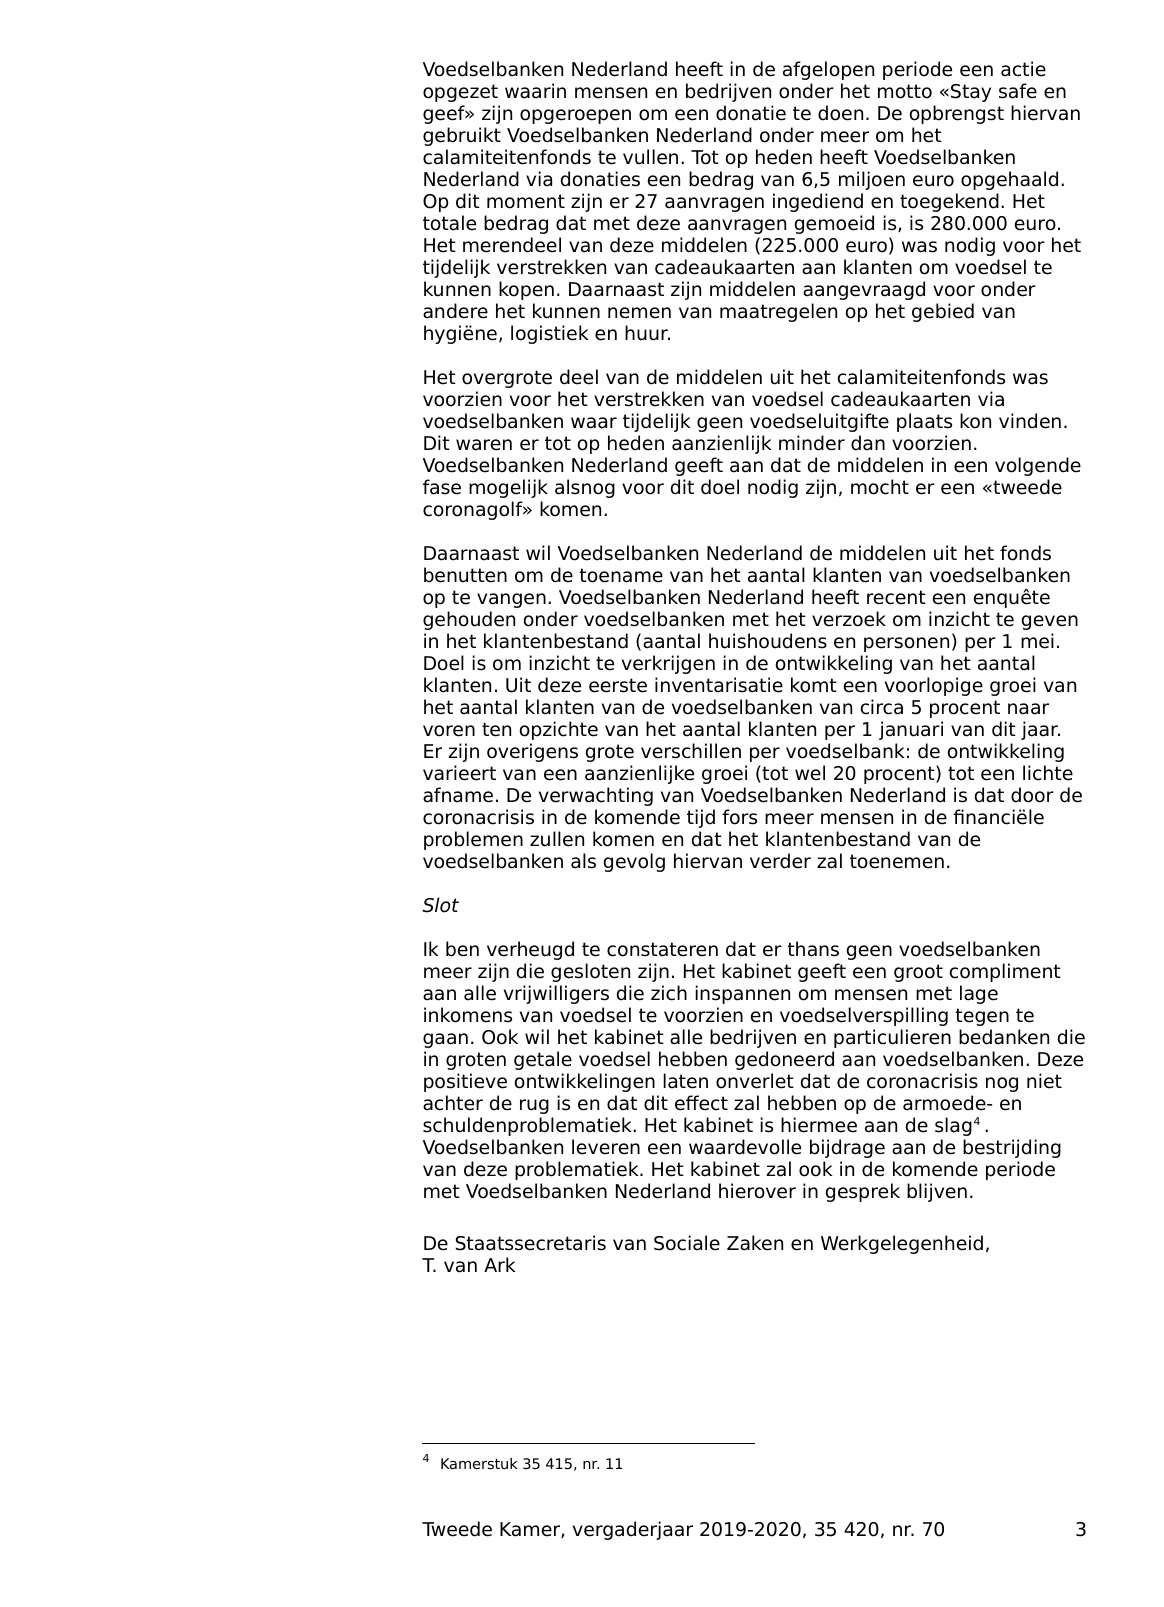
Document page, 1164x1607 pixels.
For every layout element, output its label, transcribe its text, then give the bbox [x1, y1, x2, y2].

text De Staatssecretaris van Sociale Zaken en Werkgelegenheid, T. van Ark [422, 1233, 1087, 1277]
text Ik ben verheugd te constateren dat er thans geen voedselbanken meer zijn die gesloten zijn. Het kabinet geeft een groot compliment aan alle vrijwilligers die zich inspannen om mensen met lage inkomens van voedsel te voorzien en voedselverspilling tegen te gaan. Ook wil het kabinet alle bedrijven en particulieren bedanken die in groten getale voedsel hebben gedoneerd aan voedselbanken. Deze positieve ontwikkelingen laten onverlet dat de coronacrisis nog niet achter de rug is en dat dit effect zal hebben op de armoede- en schuldenproblematiek. Het kabinet is hiermee aan de slag. Voedselbanken leveren een waardevolle bijdrage aan de bestrijding van deze problematiek. Het kabinet zal ook in de komende periode met Voedselbanken Nederland hierover in gesprek blijven. [422, 939, 1087, 1203]
text Kamerstuk 35 415, nr. 11 [422, 1452, 1087, 1474]
text Het overgrote deel van de middelen uit het calamiteitenfonds was voorzien voor het verstrekken van voedsel cadeaukaarten via voedselbanken waar tijdelijk geen voedseluitgifte plaats kon vinden. Dit waren er tot op heden aanzienlijk minder dan voorzien. Voedselbanken Nederland geeft aan dat de middelen in een volgende fase mogelijk alsnog voor dit doel nodig zijn, mocht er een «tweede coronagolf» komen. [422, 367, 1087, 521]
text Voedselbanken Nederland heeft in de afgelopen periode een actie opgezet waarin mensen en bedrijven onder het motto «Stay safe en geef» zijn opgeroepen om een donatie te doen. De opbrengst hiervan gebruikt Voedselbanken Nederland onder meer om het calamiteitenfonds te vullen. Tot op heden heeft Voedselbanken Nederland via donaties een bedrag van 6,5 miljoen euro opgehaald. Op dit moment zijn er 27 aanvragen ingediend en toegekend. Het totale bedrag dat met deze aanvragen gemoeid is, is 280.000 euro. Het merendeel van deze middelen (225.000 euro) was nodig voor het tijdelijk verstrekken van cadeaukaarten aan klanten om voedsel te kunnen kopen. Daarnaast zijn middelen aangevraagd voor onder andere het kunnen nemen van maatregelen op het gebied van hygiëne, logistiek en huur. [422, 59, 1087, 345]
text Daarnaast wil Voedselbanken Nederland de middelen uit het fonds benutten om de toename van het aantal klanten van voedselbanken op te vangen. Voedselbanken Nederland heeft recent een enquête gehouden onder voedselbanken met het verzoek om inzicht te geven in het klantenbestand (aantal huishoudens en personen) per 1 mei. Doel is om inzicht te verkrijgen in de ontwikkeling van het aantal klanten. Uit deze eerste inventarisatie komt een voorlopige groei van het aantal klanten van de voedselbanken van circa 5 procent naar voren ten opzichte van het aantal klanten per 1 januari van dit jaar. Er zijn overigens grote verschillen per voedselbank: de ontwikkeling varieert van een aanzienlijke groei (tot wel 20 procent) tot een lichte afname. De verwachting van Voedselbanken Nederland is dat door de coronacrisis in de komende tijd fors meer mensen in de financiële problemen zullen komen en dat het klantenbestand van de voedselbanken als gevolg hiervan verder zal toenemen. [422, 543, 1087, 873]
subtitle Slot [422, 895, 1087, 917]
